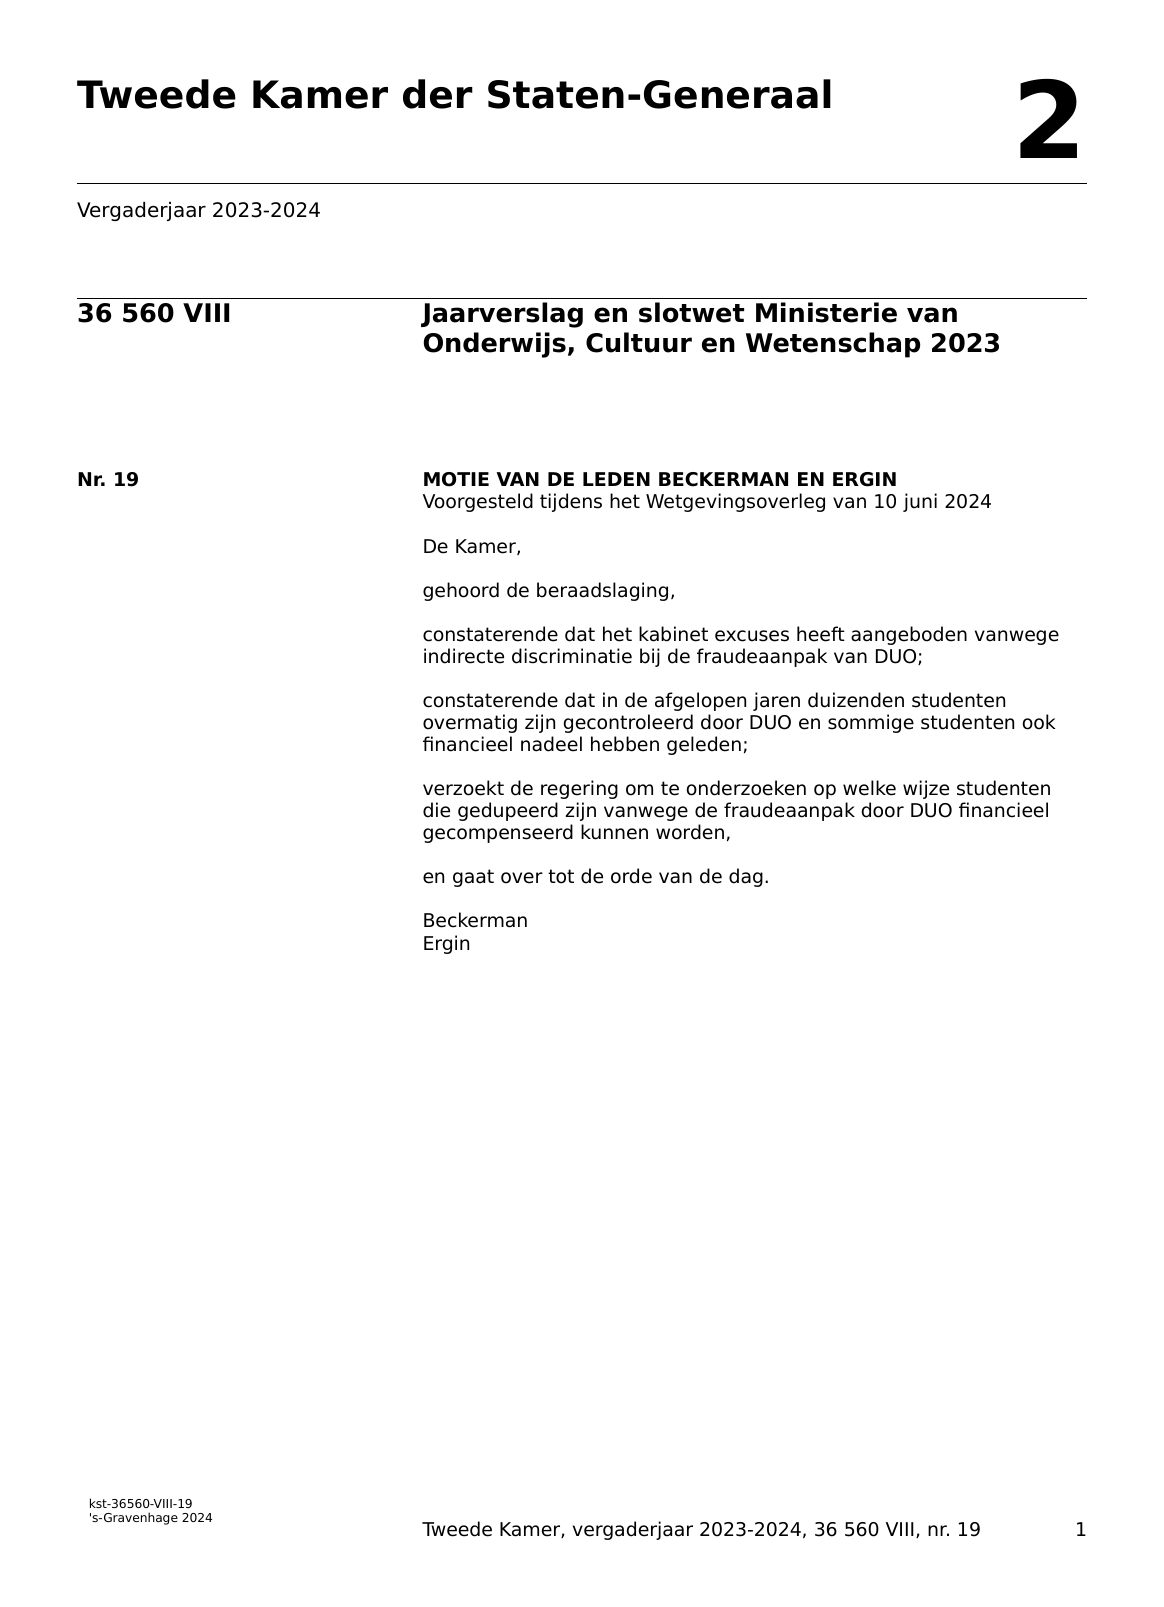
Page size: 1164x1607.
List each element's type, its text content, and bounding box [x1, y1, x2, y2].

text Voorgesteld tijdens het Wetgevingsoverleg van 10 juni 2024 [422, 491, 1087, 513]
table_header 2 [886, 59, 1087, 183]
text 's-Gravenhage 2024 [88, 1511, 323, 1525]
table_header Tweede Kamer der Staten-Generaal [77, 59, 886, 183]
text De Kamer, [422, 536, 1087, 557]
text en gaat over tot de orde van de dag. [422, 866, 1087, 888]
table_cell Vergaderjaar 2023-2024 [77, 184, 1087, 298]
text kst-36560-VIII-19 [88, 1497, 323, 1511]
text constaterende dat het kabinet excuses heeft aangeboden vanwege indirecte discriminatie bij de fraudeaanpak van DUO; [422, 624, 1087, 668]
text Beckerman [422, 910, 1087, 932]
subtitle Nr. 19 MOTIE VAN DE LEDEN BECKERMAN EN ERGIN [77, 469, 1087, 491]
text constaterende dat in de afgelopen jaren duizenden studenten overmatig zijn gecontroleerd door DUO en sommige studenten ook financieel nadeel hebben geleden; [422, 690, 1087, 756]
text verzoekt de regering om te onderzoeken op welke wijze studenten die gedupeerd zijn vanwege de fraudeaanpak door DUO financieel gecompenseerd kunnen worden, [422, 778, 1087, 844]
text Ergin [422, 932, 1087, 954]
text gehoord de beraadslaging, [422, 580, 1087, 602]
subtitle 36 560 VIII Jaarverslag en slotwet Ministerie van Onderwijs, Cultuur en Wetenschap 2023 [77, 299, 1087, 358]
